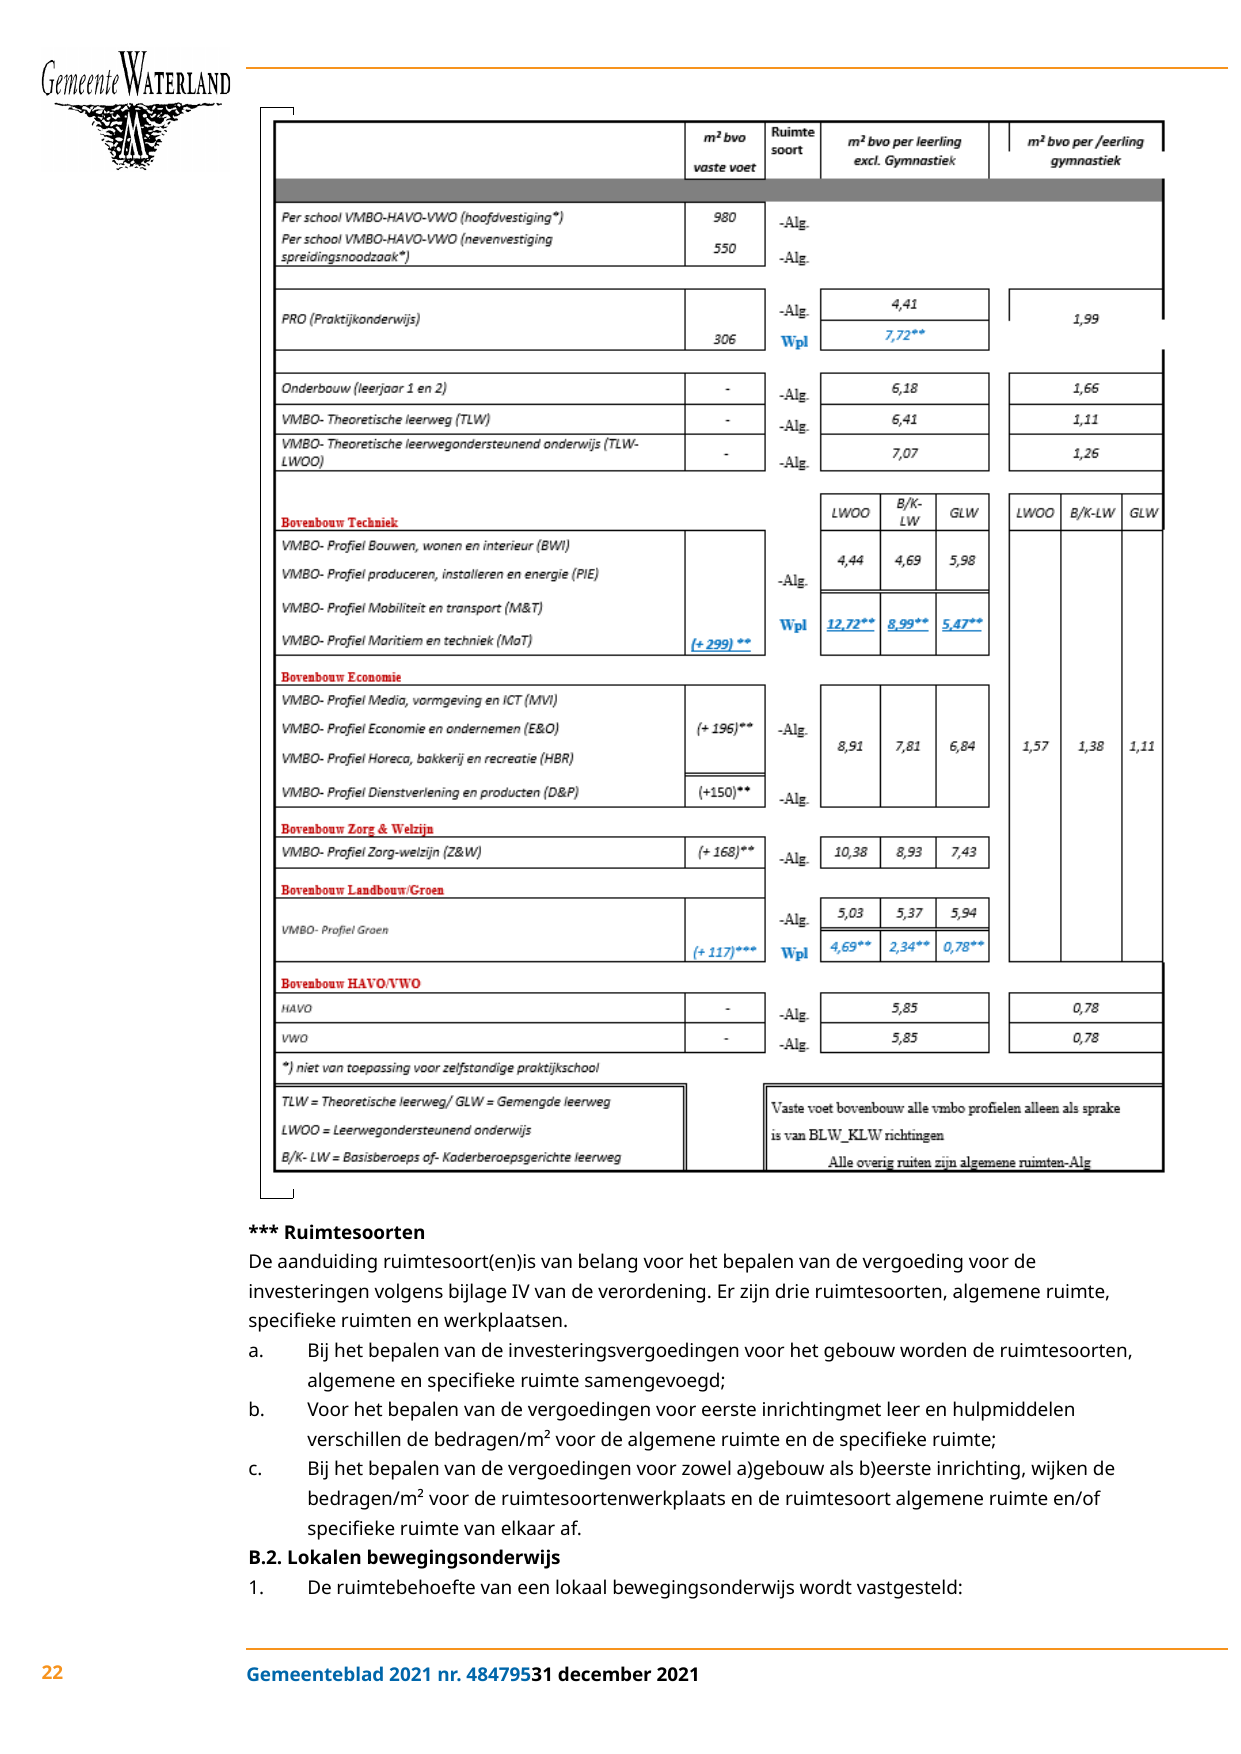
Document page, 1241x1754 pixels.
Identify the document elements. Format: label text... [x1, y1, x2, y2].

picture [268, 115, 1173, 1189]
text B.2. Lokalen bewegingsonderwijs [248, 1544, 1152, 1570]
list Bij het bepalen van de investeringsvergoedingen voor het gebouw worden de ruimtesoorten, algemene en specifieke ruimte samengevoegd; [248, 1337, 1152, 1392]
text *** Ruimtesoorten [248, 1219, 1152, 1244]
picture [41, 47, 231, 172]
list Bij het bepalen van de vergoedingen voor zowel a)gebouw als b)eerste inrichting, wijken de bedragen/m² voor de ruimtesoortenwerkplaats en de ruimtesoort algemene ruimte en/of specifieke ruimte van elkaar af. [248, 1456, 1152, 1540]
list De ruimtebehoefte van een lokaal bewegingsonderwijs wordt vastgesteld: [248, 1574, 1152, 1599]
list Voor het bepalen van de vergoedingen voor eerste inrichtingmet leer en hulpmiddelen verschillen de bedragen/m² voor de algemene ruimte en de specifieke ruimte; [248, 1396, 1152, 1452]
text De aanduiding ruimtesoort(en)is van belang voor het bepalen van de vergoeding voor de investeringen volgens bijlage IV van de verordening. Er zijn drie ruimtesoorten, algemene ruimte, specifieke ruimten en werkplaatsen. [248, 1248, 1152, 1333]
